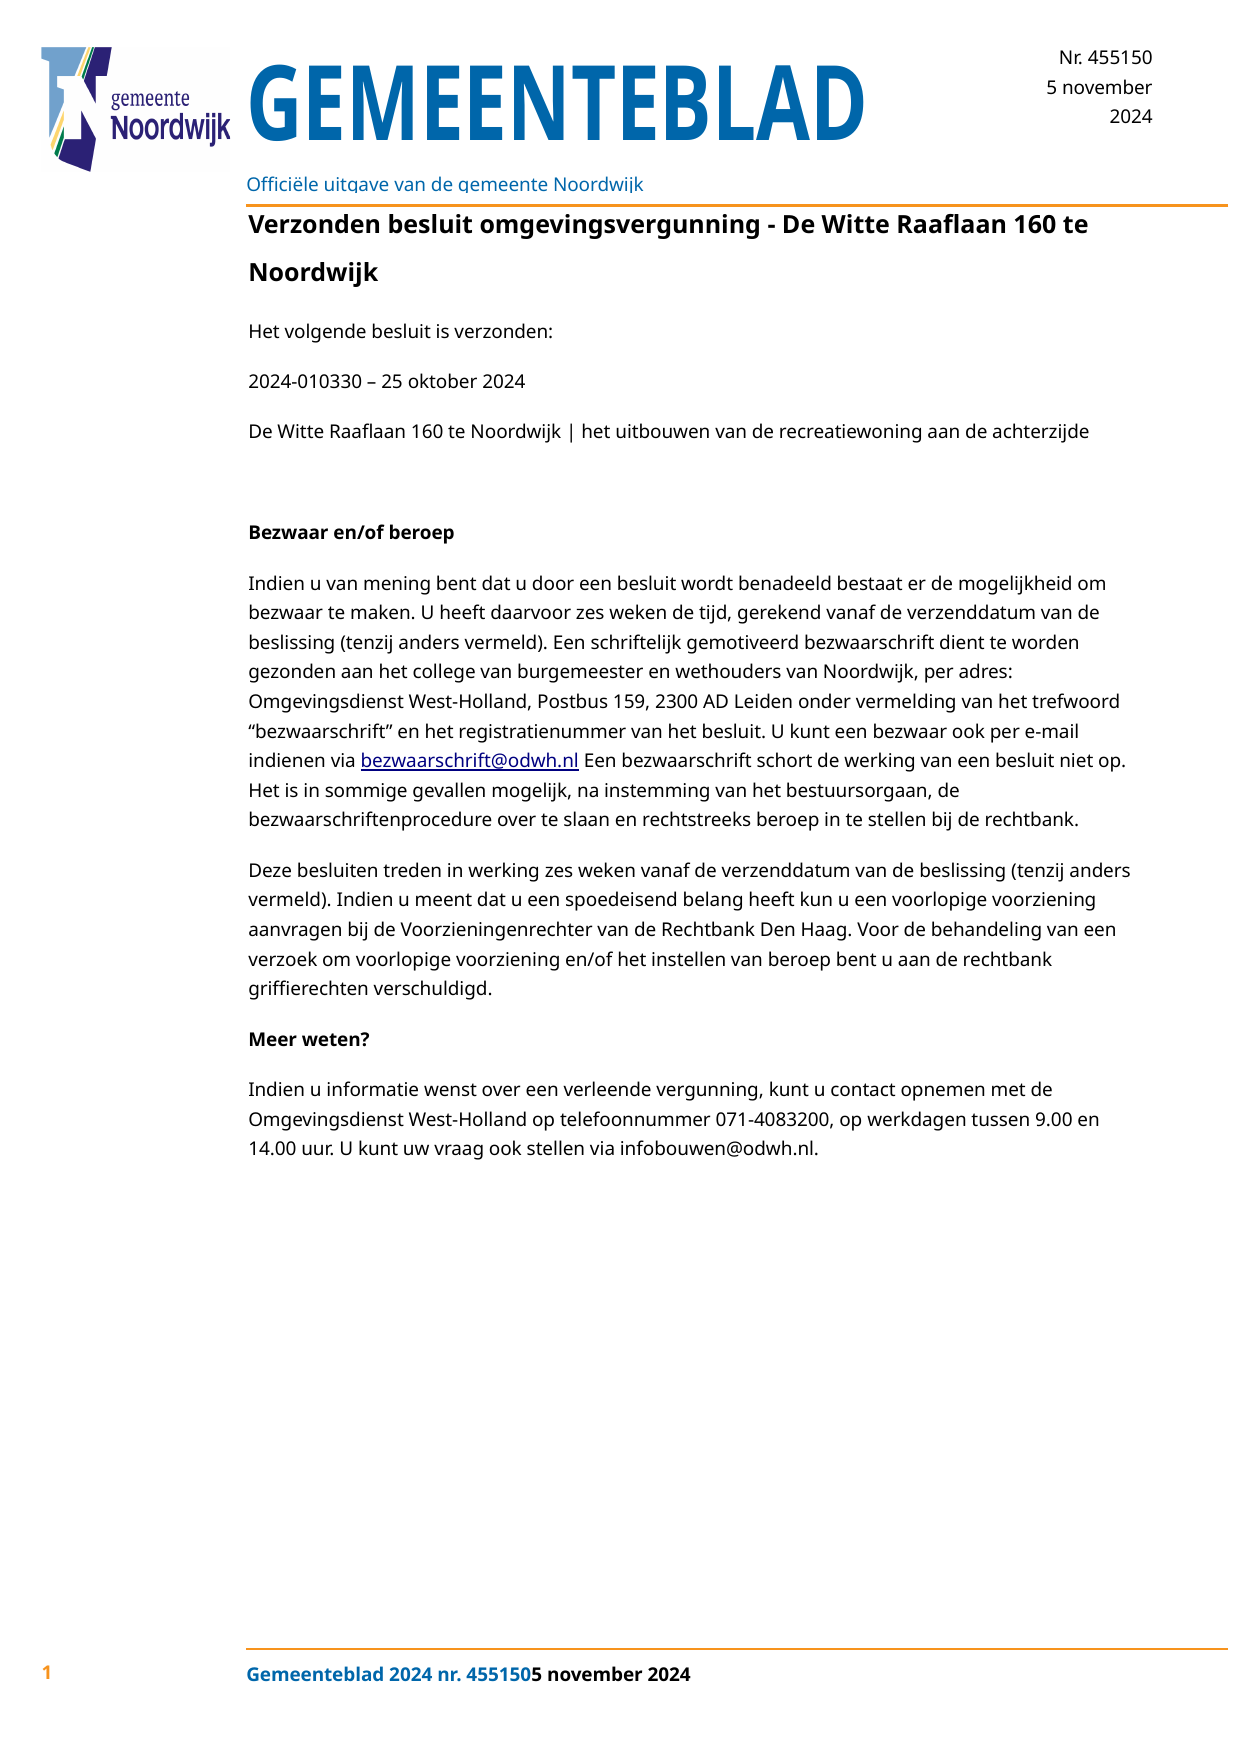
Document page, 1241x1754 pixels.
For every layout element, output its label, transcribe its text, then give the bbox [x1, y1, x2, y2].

picture [41, 47, 231, 172]
text De Witte Raaflaan 160 te Noordwijk | het uitbouwen van de recreatiewoning aan de achterzijde [248, 419, 1152, 444]
text Meer weten? [248, 1026, 1152, 1052]
text Het volgende besluit is verzonden: [248, 318, 1152, 344]
text 2024-010330 – 25 oktober 2024 [248, 368, 1152, 394]
text Deze besluiten treden in werking zes weken vanaf de verzenddatum van de beslissing (tenzij anders vermeld). Indien u meent dat u een spoedeisend belang heeft kun u een voorlopige voorziening aanvragen bij de Voorzieningenrechter van de Rechtbank Den Haag. Voor de behandeling van een verzoek om voorlopige voorziening en/of het instellen van beroep bent u aan de rechtbank griffierechten verschuldigd. [248, 857, 1152, 1001]
text Bezwaar en/of beroep [248, 519, 1152, 545]
text Indien u van mening bent dat u door een besluit wordt benadeeld bestaat er de mogelijkheid om bezwaar te maken. U heeft daarvoor zes weken de tijd, gerekend vanaf de verzenddatum van de beslissing (tenzij anders vermeld). Een schriftelijk gemotiveerd bezwaarschrift dient te worden gezonden aan het college van burgemeester en wethouders van Noordwijk, per adres: Omgevingsdienst West-Holland, Postbus 159, 2300 AD Leiden onder vermelding van het trefwoord “bezwaarschrift” en het registratienummer van het besluit. U kunt een bezwaar ook per e-mail indienen via bezwaarschrift@odwh.nl Een bezwaarschrift schort de werking van een besluit niet op. Het is in sommige gevallen mogelijk, na instemming van het bestuursorgaan, de bezwaarschriftenprocedure over te slaan en rechtstreeks beroep in te stellen bij de rechtbank. [248, 570, 1152, 832]
text Verzonden besluit omgevingsvergunning - De Witte Raaflaan 160 te Noordwijk [248, 207, 1152, 288]
text Indien u informatie wenst over een verleende vergunning, kunt u contact opnemen met de Omgevingsdienst West-Holland op telefoonnummer 071-4083200, op werkdagen tussen 9.00 en 14.00 uur. U kunt uw vraag ook stellen via infobouwen@odwh.nl. [248, 1076, 1152, 1161]
